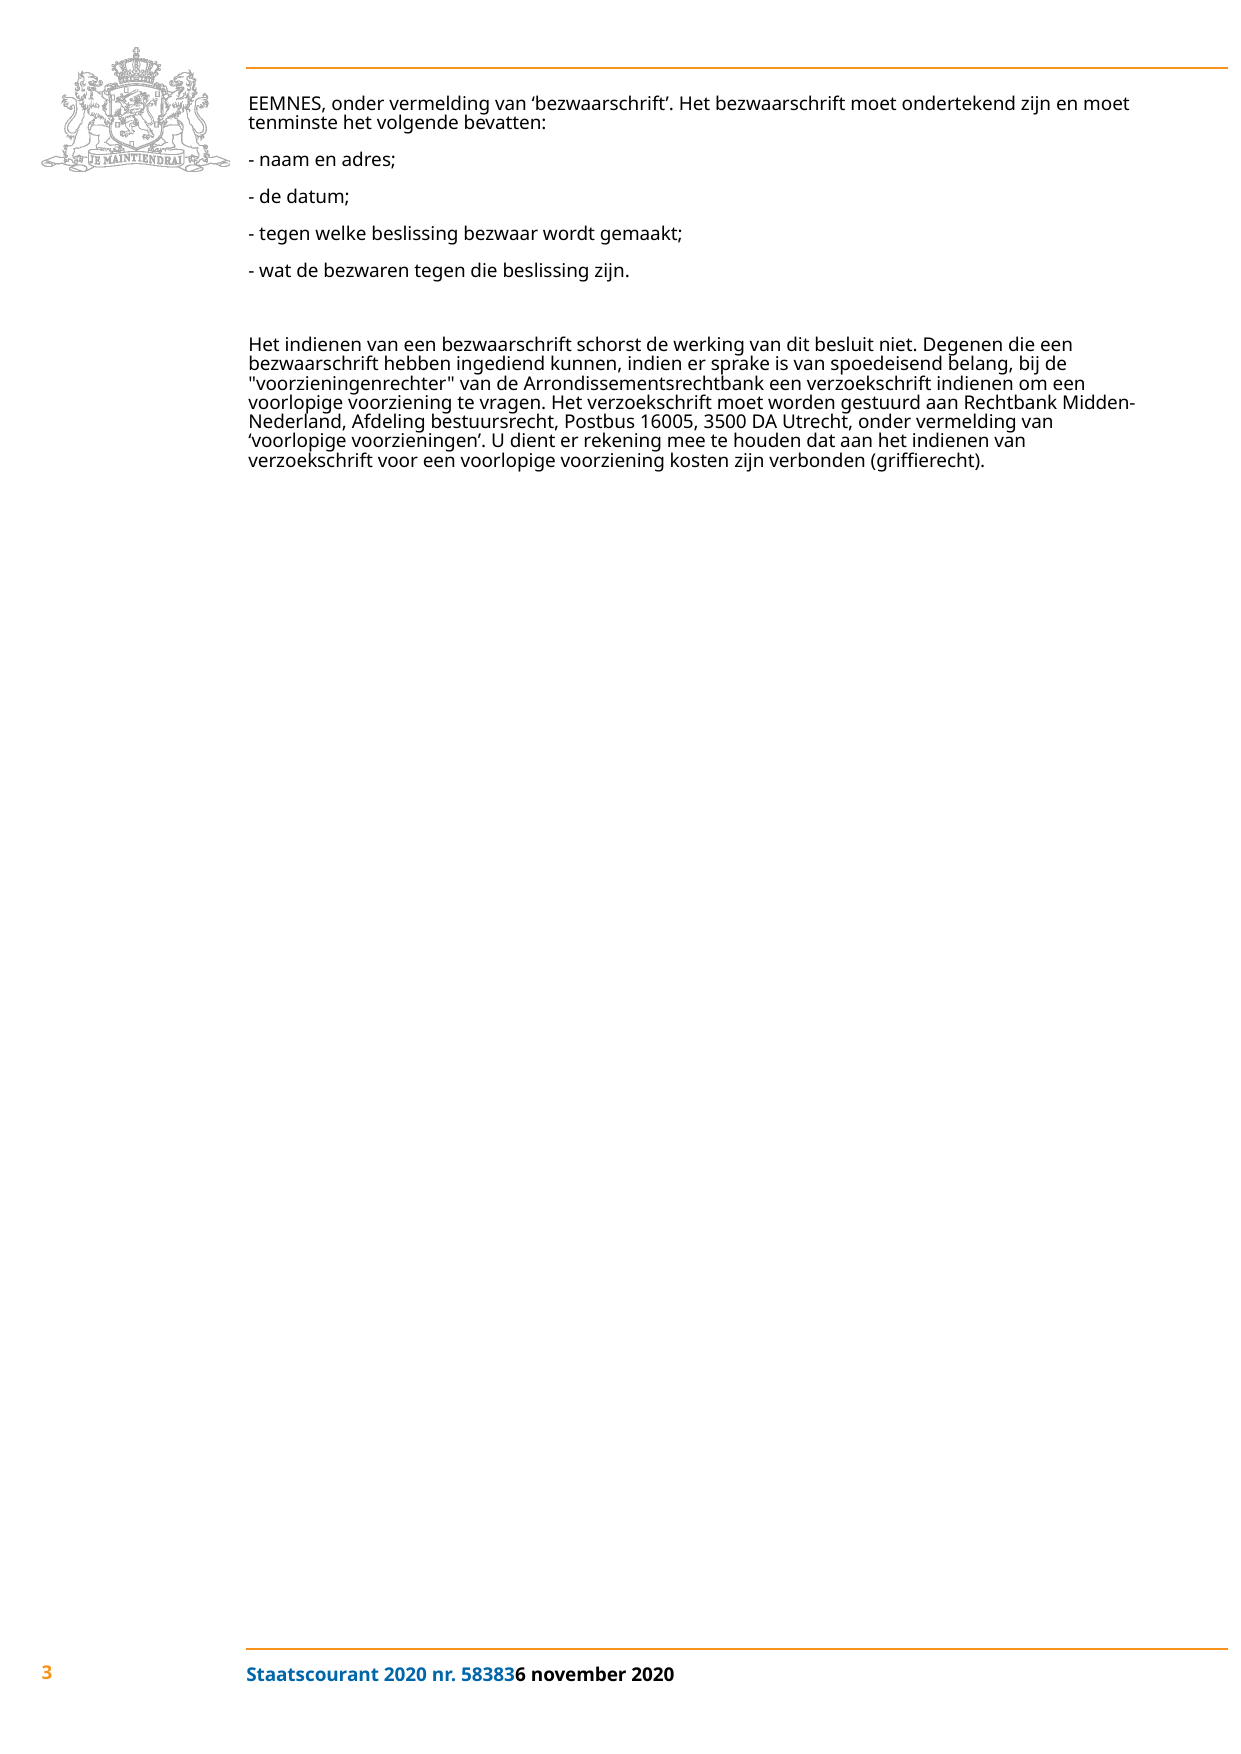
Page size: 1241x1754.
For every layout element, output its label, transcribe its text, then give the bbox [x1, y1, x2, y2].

text Het indienen van een bezwaarschrift schorst de werking van dit besluit niet. Degenen die een bezwaarschrift hebben ingediend kunnen, indien er sprake is van spoedeisend belang, bij de "voorzieningenrechter" van de Arrondissementsrechtbank een verzoekschrift indienen om een voorlopige voorziening te vragen. Het verzoekschrift moet worden gestuurd aan Rechtbank Midden-Nederland, Afdeling bestuursrecht, Postbus 16005, 3500 DA Utrecht, onder vermelding van ‘voorlopige voorzieningen’. U dient er rekening mee te houden dat aan het indienen van verzoekschrift voor een voorlopige voorziening kosten zijn verbonden (griffierecht). [248, 336, 1152, 471]
picture [41, 47, 231, 172]
text - de datum; [248, 188, 1152, 207]
text - naam en adres; [248, 151, 1152, 170]
text - wat de bezwaren tegen die beslissing zijn. [248, 262, 1152, 281]
text EEMNES, onder vermelding van ‘bezwaarschrift’. Het bezwaarschrift moet ondertekend zijn en moet tenminste het volgende bevatten: [248, 95, 1152, 133]
text - tegen welke beslissing bezwaar wordt gemaakt; [248, 225, 1152, 244]
